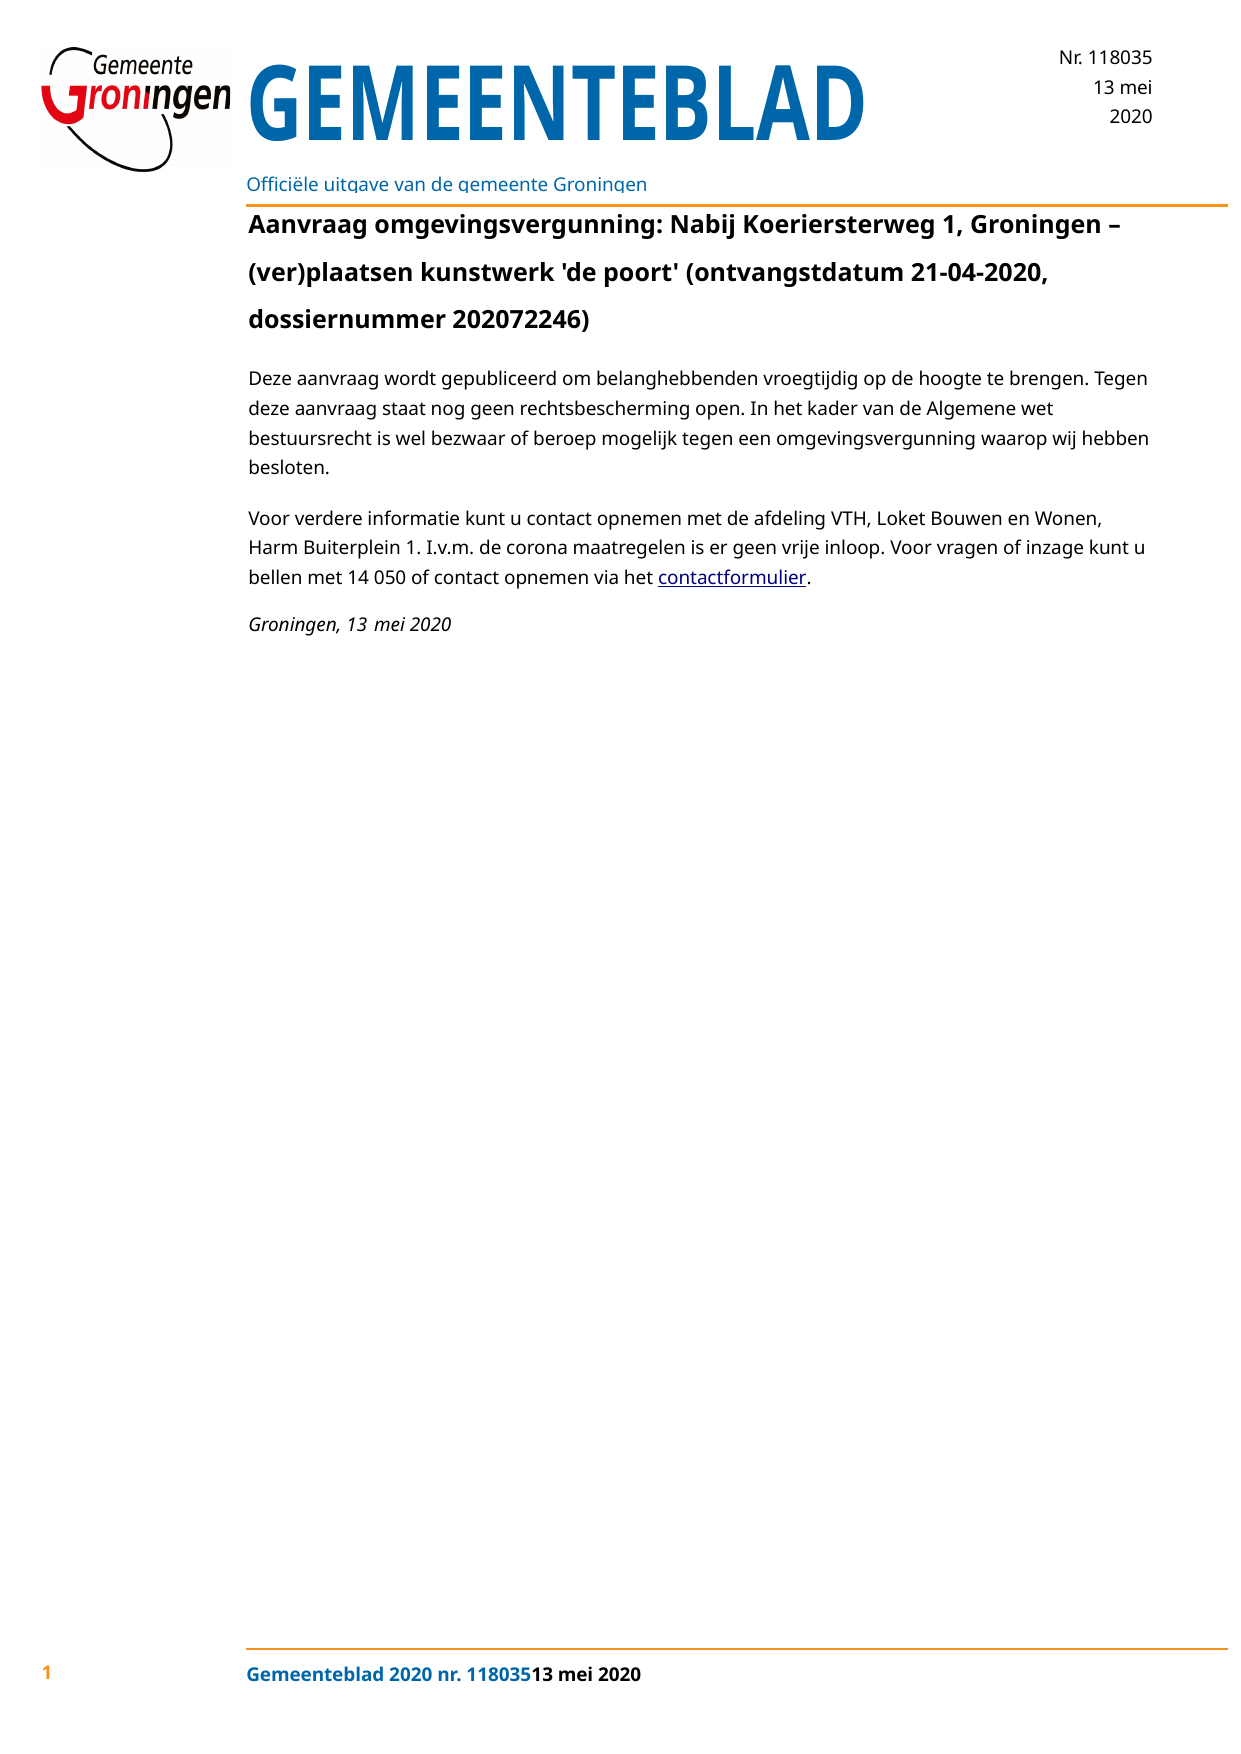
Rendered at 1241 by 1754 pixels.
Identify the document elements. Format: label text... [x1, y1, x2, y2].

text Groningen, 13 mei 2020 [248, 612, 1152, 637]
text Deze aanvraag wordt gepubliceerd om belanghebbenden vroegtijdig op de hoogte te brengen. Tegen deze aanvraag staat nog geen rechtsbescherming open. In het kader van de Algemene wet bestuursrecht is wel bezwaar of beroep mogelijk tegen een omgevingsvergunning waarop wij hebben besloten. [248, 366, 1152, 480]
picture [41, 47, 231, 172]
text Voor verdere informatie kunt u contact opnemen met de afdeling VTH, Loket Bouwen en Wonen, Harm Buiterplein 1. I.v.m. de corona maatregelen is er geen vrije inloop. Voor vragen of inzage kunt u bellen met 14 050 of contact opnemen via het contactformulier. [248, 505, 1152, 589]
text Aanvraag omgevingsvergunning: Nabij Koeriersterweg 1, Groningen – (ver)plaatsen kunstwerk 'de poort' (ontvangstdatum 21-04-2020, dossiernummer 202072246) [248, 207, 1152, 336]
